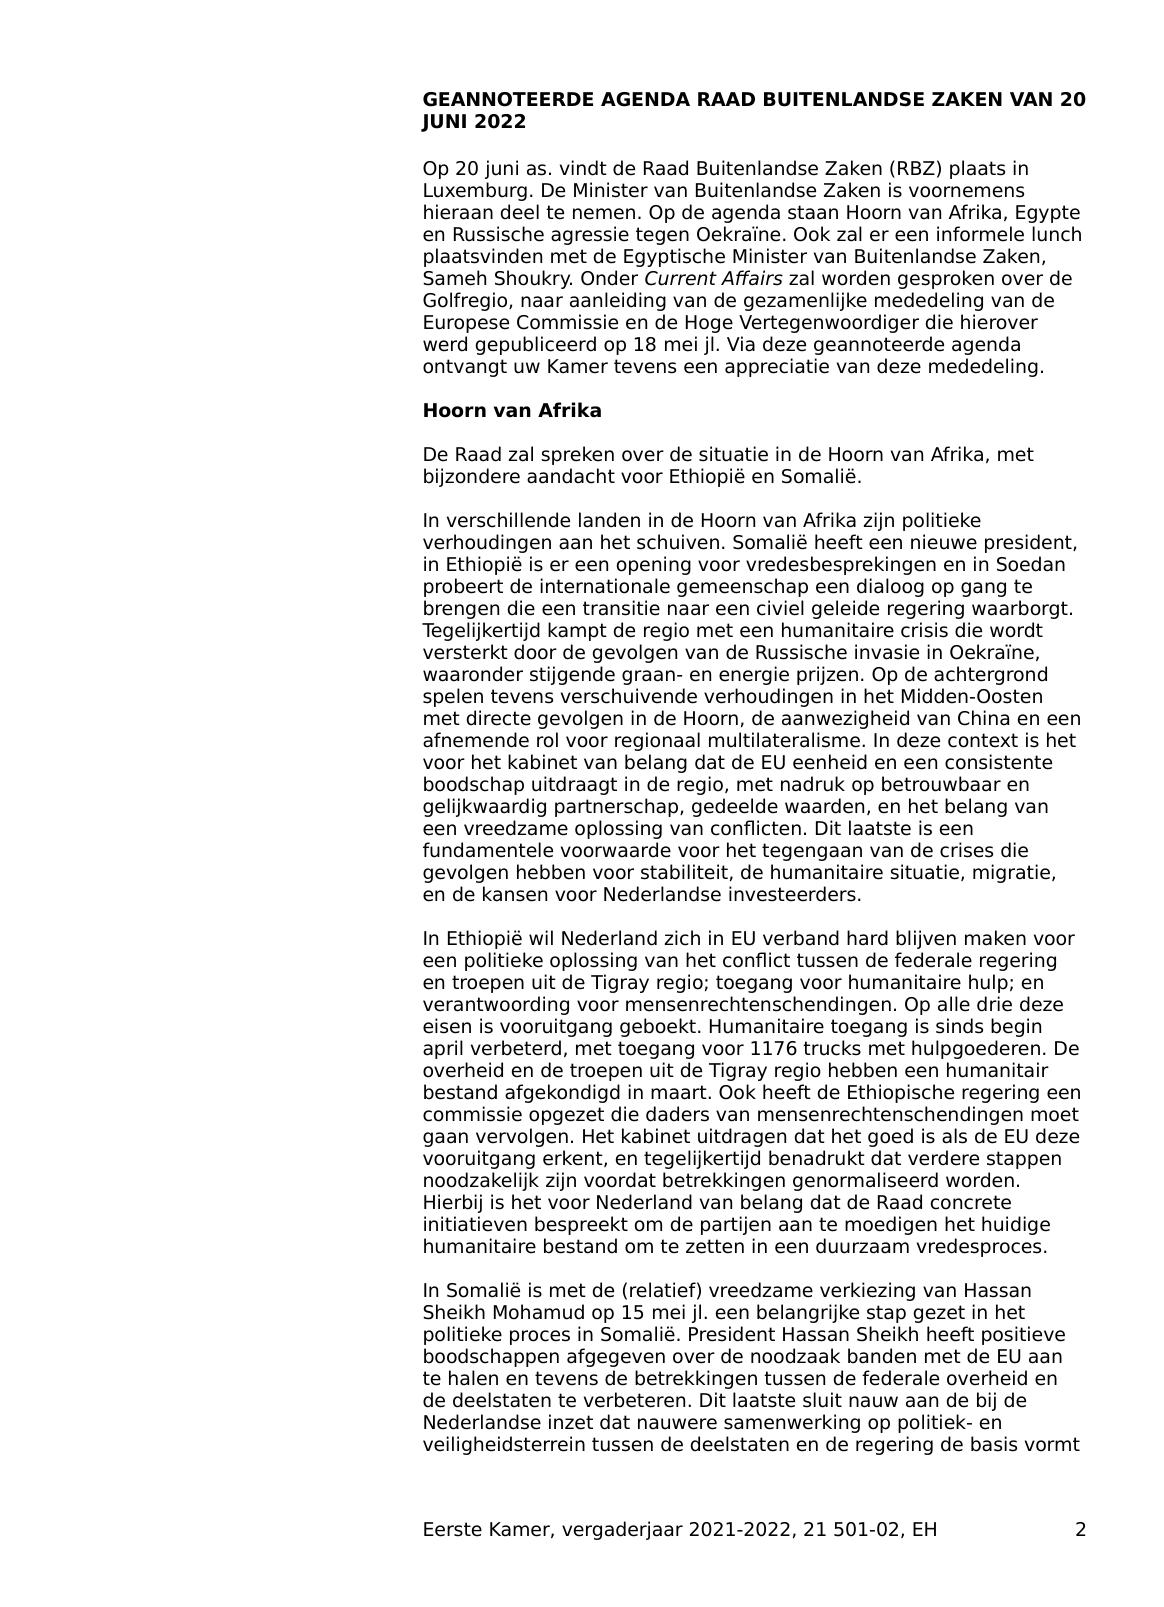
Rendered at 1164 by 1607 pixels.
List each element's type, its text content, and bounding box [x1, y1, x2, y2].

text In verschillende landen in de Hoorn van Afrika zijn politieke verhoudingen aan het schuiven. Somalië heeft een nieuwe president, in Ethiopië is er een opening voor vredesbesprekingen en in Soedan probeert de internationale gemeenschap een dialoog op gang te brengen die een transitie naar een civiel geleide regering waarborgt. Tegelijkertijd kampt de regio met een humanitaire crisis die wordt versterkt door de gevolgen van de Russische invasie in Oekraïne, waaronder stijgende graan- en energie prijzen. Op de achtergrond spelen tevens verschuivende verhoudingen in het Midden-Oosten met directe gevolgen in de Hoorn, de aanwezigheid van China en een afnemende rol voor regionaal multilateralisme. In deze context is het voor het kabinet van belang dat de EU eenheid en een consistente boodschap uitdraagt in de regio, met nadruk op betrouwbaar en gelijkwaardig partnerschap, gedeelde waarden, en het belang van een vreedzame oplossing van conflicten. Dit laatste is een fundamentele voorwaarde voor het tegengaan van de crises die gevolgen hebben voor stabiliteit, de humanitaire situatie, migratie, en de kansen voor Nederlandse investeerders. [422, 510, 1087, 906]
text De Raad zal spreken over de situatie in de Hoorn van Afrika, met bijzondere aandacht voor Ethiopië en Somalië. [422, 444, 1087, 488]
text Op 20 juni as. vindt de Raad Buitenlandse Zaken (RBZ) plaats in Luxemburg. De Minister van Buitenlandse Zaken is voornemens hieraan deel te nemen. Op de agenda staan Hoorn van Afrika, Egypte en Russische agressie tegen Oekraïne. Ook zal er een informele lunch plaatsvinden met de Egyptische Minister van Buitenlandse Zaken, Sameh Shoukry. Onder Current Affairs zal worden gesproken over de Golfregio, naar aanleiding van de gezamenlijke mededeling van de Europese Commissie en de Hoge Vertegenwoordiger die hierover werd gepubliceerd op 18 mei jl. Via deze geannoteerde agenda ontvangt uw Kamer tevens een appreciatie van deze mededeling. [422, 158, 1087, 378]
text In Ethiopië wil Nederland zich in EU verband hard blijven maken voor een politieke oplossing van het conflict tussen de federale regering en troepen uit de Tigray regio; toegang voor humanitaire hulp; en verantwoording voor mensenrechtenschendingen. Op alle drie deze eisen is vooruitgang geboekt. Humanitaire toegang is sinds begin april verbeterd, met toegang voor 1176 trucks met hulpgoederen. De overheid en de troepen uit de Tigray regio hebben een humanitair bestand afgekondigd in maart. Ook heeft de Ethiopische regering een commissie opgezet die daders van mensenrechtenschendingen moet gaan vervolgen. Het kabinet uitdragen dat het goed is als de EU deze vooruitgang erkent, en tegelijkertijd benadrukt dat verdere stappen noodzakelijk zijn voordat betrekkingen genormaliseerd worden. Hierbij is het voor Nederland van belang dat de Raad concrete initiatieven bespreekt om de partijen aan te moedigen het huidige humanitaire bestand om te zetten in een duurzaam vredesproces. [422, 928, 1087, 1258]
text In Somalië is met de (relatief) vreedzame verkiezing van Hassan Sheikh Mohamud op 15 mei jl. een belangrijke stap gezet in het politieke proces in Somalië. President Hassan Sheikh heeft positieve boodschappen afgegeven over de noodzaak banden met de EU aan te halen en tevens de betrekkingen tussen de federale overheid en de deelstaten te verbeteren. Dit laatste sluit nauw aan de bij de Nederlandse inzet dat nauwere samenwerking op politiek- en veiligheidsterrein tussen de deelstaten en de regering de basis vormt [422, 1280, 1087, 1456]
subtitle Hoorn van Afrika [422, 400, 1087, 422]
subtitle GEANNOTEERDE AGENDA RAAD BUITENLANDSE ZAKEN VAN 20 JUNI 2022 [422, 89, 1087, 133]
